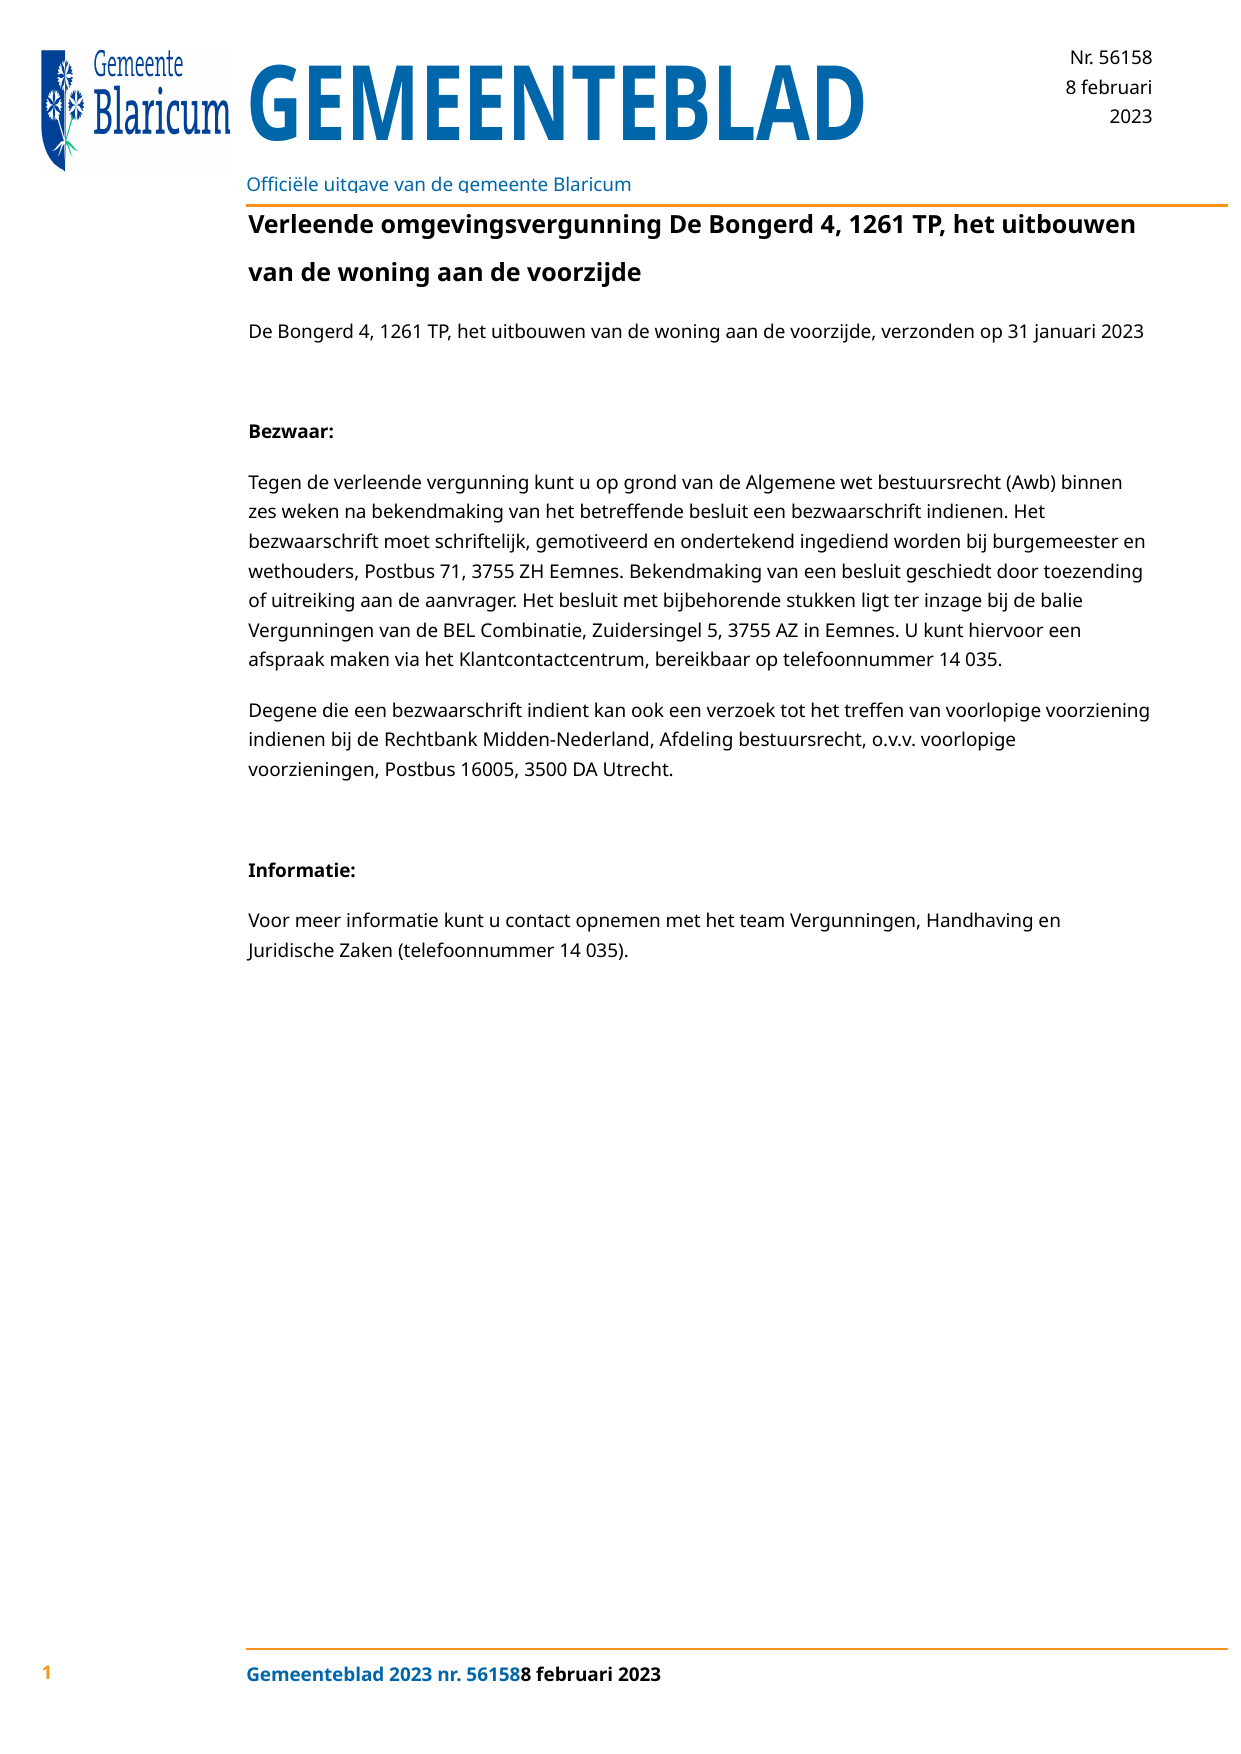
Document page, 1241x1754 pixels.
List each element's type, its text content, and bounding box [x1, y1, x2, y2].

text Tegen de verleende vergunning kunt u op grond van de Algemene wet bestuursrecht (Awb) binnen zes weken na bekendmaking van het betreffende besluit een bezwaarschrift indienen. Het bezwaarschrift moet schriftelijk, gemotiveerd en ondertekend ingediend worden bij burgemeester en wethouders, Postbus 71, 3755 ZH Eemnes. Bekendmaking van een besluit geschiedt door toezending of uitreiking aan de aanvrager. Het besluit met bijbehorende stukken ligt ter inzage bij de balie Vergunningen van de BEL Combinatie, Zuidersingel 5, 3755 AZ in Eemnes. U kunt hiervoor een afspraak maken via het Klantcontactcentrum, bereikbaar op telefoonnummer 14 035. [248, 469, 1152, 672]
picture [41, 47, 231, 172]
text Bezwaar: [248, 419, 1152, 444]
text Voor meer informatie kunt u contact opnemen met het team Vergunningen, Handhaving en Juridische Zaken (telefoonnummer 14 035). [248, 907, 1152, 963]
text Informatie: [248, 857, 1152, 883]
text De Bongerd 4, 1261 TP, het uitbouwen van de woning aan de voorzijde, verzonden op 31 januari 2023 [248, 318, 1152, 344]
text Verleende omgevingsvergunning De Bongerd 4, 1261 TP, het uitbouwen van de woning aan de voorzijde [248, 207, 1152, 288]
text Degene die een bezwaarschrift indient kan ook een verzoek tot het treffen van voorlopige voorziening indienen bij de Rechtbank Midden-Nederland, Afdeling bestuursrecht, o.v.v. voorlopige voorzieningen, Postbus 16005, 3500 DA Utrecht. [248, 697, 1152, 782]
